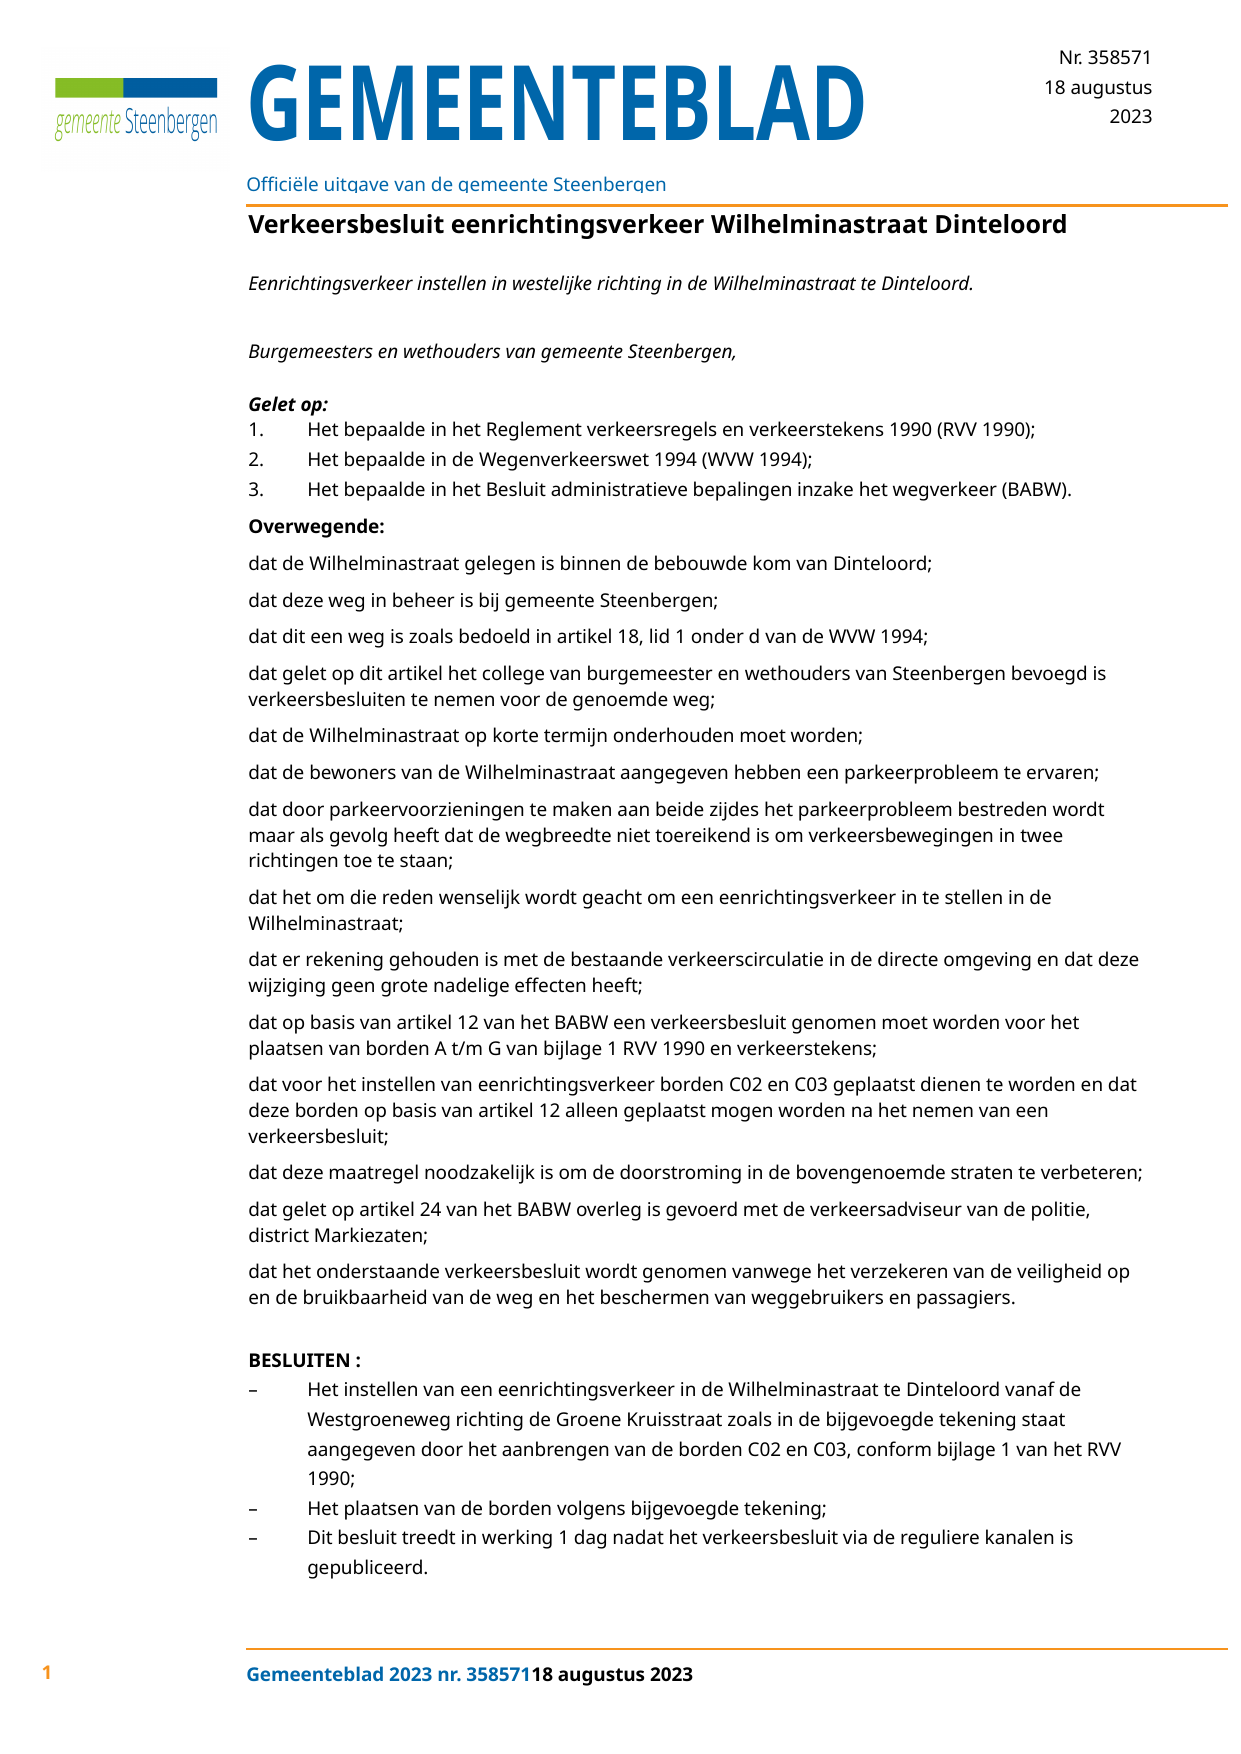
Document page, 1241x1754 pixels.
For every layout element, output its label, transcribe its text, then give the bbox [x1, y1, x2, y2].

text dat het onderstaande verkeersbesluit wordt genomen vanwege het verzekeren van de veiligheid op en de bruikbaarheid van de weg en het beschermen van weggebruikers en passagiers. [248, 1258, 1152, 1310]
text dat deze maatregel noodzakelijk is om de doorstroming in de bovengenoemde straten te verbeteren; [248, 1159, 1152, 1185]
text dat gelet op dit artikel het college van burgemeester en wethouders van Steenbergen bevoegd is verkeersbesluiten te nemen voor de genoemde weg; [248, 660, 1152, 712]
list Het instellen van een eenrichtingsverkeer in de Wilhelminastraat te Dinteloord vanaf de Westgroeneweg richting de Groene Kruisstraat zoals in de bijgevoegde tekening staat aangegeven door het aanbrengen van de borden C02 en C03, conform bijlage 1 van het RVV 1990; [248, 1377, 1152, 1491]
list Het bepaalde in het Besluit administratieve bepalingen inzake het wegverkeer (BABW). [248, 476, 1152, 501]
text Eenrichtingsverkeer instellen in westelijke richting in de Wilhelminastraat te Dinteloord. [248, 270, 1152, 296]
text dat het om die reden wenselijk wordt geacht om een eenrichtingsverkeer in te stellen in de Wilhelminastraat; [248, 884, 1152, 936]
list Het bepaalde in de Wegenverkeerswet 1994 (WVW 1994); [248, 446, 1152, 472]
text dat dit een weg is zoals bedoeld in artikel 18, lid 1 onder d van de WVW 1994; [248, 624, 1152, 649]
text dat deze weg in beheer is bij gemeente Steenbergen; [248, 587, 1152, 613]
text dat door parkeervoorzieningen te maken aan beide zijdes het parkeerprobleem bestreden wordt maar als gevolg heeft dat de wegbreedte niet toereikend is om verkeersbewegingen in twee richtingen toe te staan; [248, 796, 1152, 873]
picture [41, 47, 231, 172]
list Het bepaalde in het Reglement verkeersregels en verkeerstekens 1990 (RVV 1990); [248, 417, 1152, 442]
text dat er rekening gehouden is met de bestaande verkeerscirculatie in de directe omgeving en dat deze wijziging geen grote nadelige effecten heeft; [248, 947, 1152, 998]
text dat voor het instellen van eenrichtingsverkeer borden C02 en C03 geplaatst dienen te worden en dat deze borden op basis van artikel 12 alleen geplaatst mogen worden na het nemen van een verkeersbesluit; [248, 1071, 1152, 1148]
text dat op basis van artikel 12 van het BABW een verkeersbesluit genomen moet worden voor het plaatsen van borden A t/m G van bijlage 1 RVV 1990 en verkeerstekens; [248, 1009, 1152, 1060]
text Burgemeesters en wethouders van gemeente Steenbergen, [248, 338, 1152, 364]
text dat gelet op artikel 24 van het BABW overleg is gevoerd met de verkeersadviseur van de politie, district Markiezaten; [248, 1196, 1152, 1248]
text dat de Wilhelminastraat op korte termijn onderhouden moet worden; [248, 723, 1152, 748]
text dat de bewoners van de Wilhelminastraat aangegeven hebben een parkeerprobleem te ervaren; [248, 759, 1152, 785]
list Dit besluit treedt in werking 1 dag nadat het verkeersbesluit via de reguliere kanalen is gepubliceerd. [248, 1524, 1152, 1580]
list Het plaatsen van de borden volgens bijgevoegde tekening; [248, 1495, 1152, 1521]
text BESLUITEN : [248, 1347, 1152, 1373]
text Verkeersbesluit eenrichtingsverkeer Wilhelminastraat Dinteloord [248, 207, 1152, 241]
text Gelet op: [248, 391, 1152, 417]
text dat de Wilhelminastraat gelegen is binnen de bebouwde kom van Dinteloord; [248, 550, 1152, 576]
text Overwegende: [248, 514, 1152, 539]
